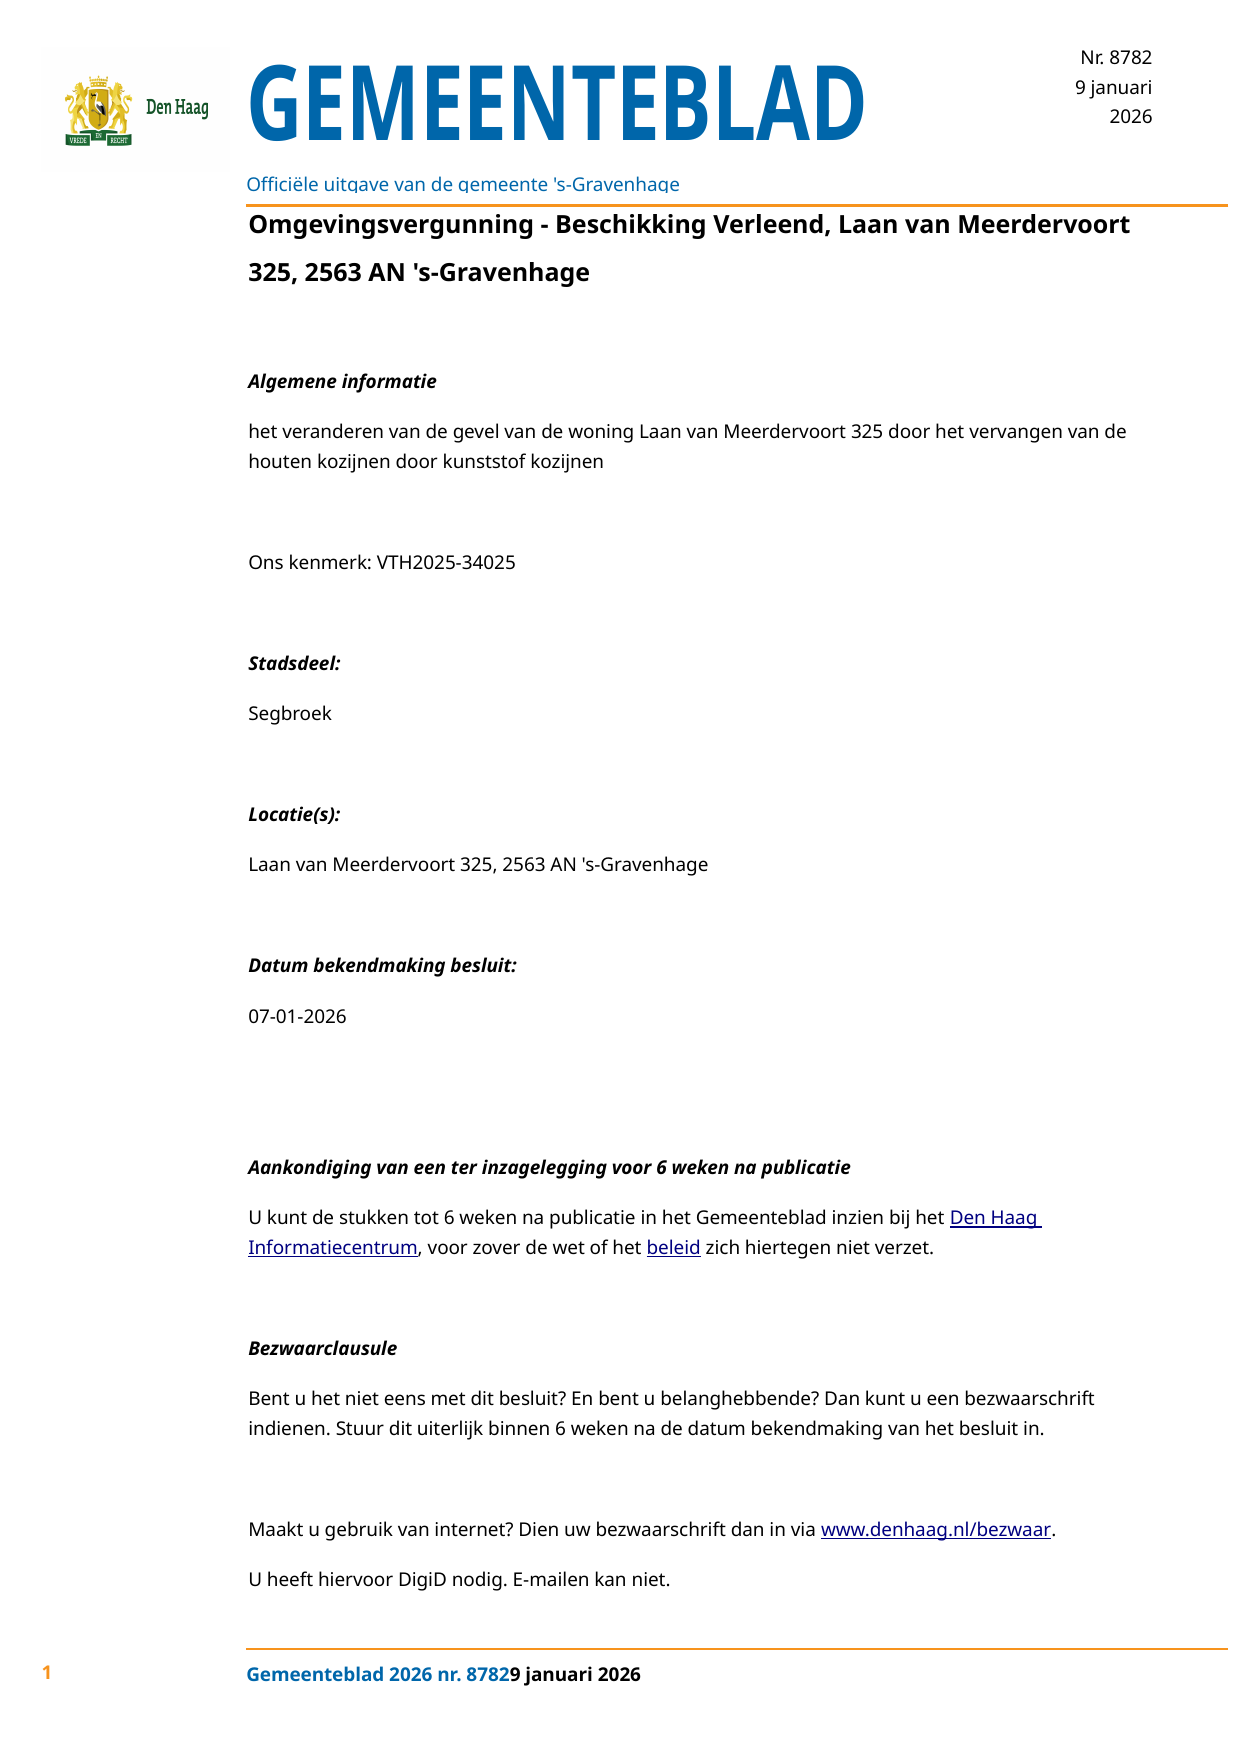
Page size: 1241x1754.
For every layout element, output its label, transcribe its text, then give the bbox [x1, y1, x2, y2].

text Omgevingsvergunning - Beschikking Verleend, Laan van Meerdervoort 325, 2563 AN 's-Gravenhage [248, 207, 1152, 288]
text Datum bekendmaking besluit: [248, 952, 1152, 978]
text Bent u het niet eens met dit besluit? En bent u belanghebbende? Dan kunt u een bezwaarschrift indienen. Stuur dit uiterlijk binnen 6 weken na de datum bekendmaking van het besluit in. [248, 1385, 1152, 1441]
text Bezwaarclausule [248, 1335, 1152, 1361]
text Maakt u gebruik van internet? Dien uw bezwaarschrift dan in via www.denhaag.nl/bezwaar. [248, 1516, 1152, 1542]
text Laan van Meerdervoort 325, 2563 AN 's-Gravenhage [248, 852, 1152, 877]
text 07-01-2026 [248, 1003, 1152, 1029]
text Segbroek [248, 700, 1152, 726]
text Stadsdeel: [248, 650, 1152, 676]
text Ons kenmerk: VTH2025-34025 [248, 549, 1152, 575]
text U kunt de stukken tot 6 weken na publicatie in het Gemeenteblad inzien bij het Den Haag Informatiecentrum, voor zover de wet of het beleid zich hiertegen niet verzet. [248, 1204, 1152, 1260]
text U heeft hiervoor DigiD nodig. E-mailen kan niet. [248, 1566, 1152, 1592]
text het veranderen van de gevel van de woning Laan van Meerdervoort 325 door het vervangen van de houten kozijnen door kunststof kozijnen [248, 419, 1152, 474]
text Aankondiging van een ter inzagelegging voor 6 weken na publicatie [248, 1154, 1152, 1180]
text Locatie(s): [248, 801, 1152, 827]
picture [41, 47, 231, 172]
text Algemene informatie [248, 368, 1152, 394]
